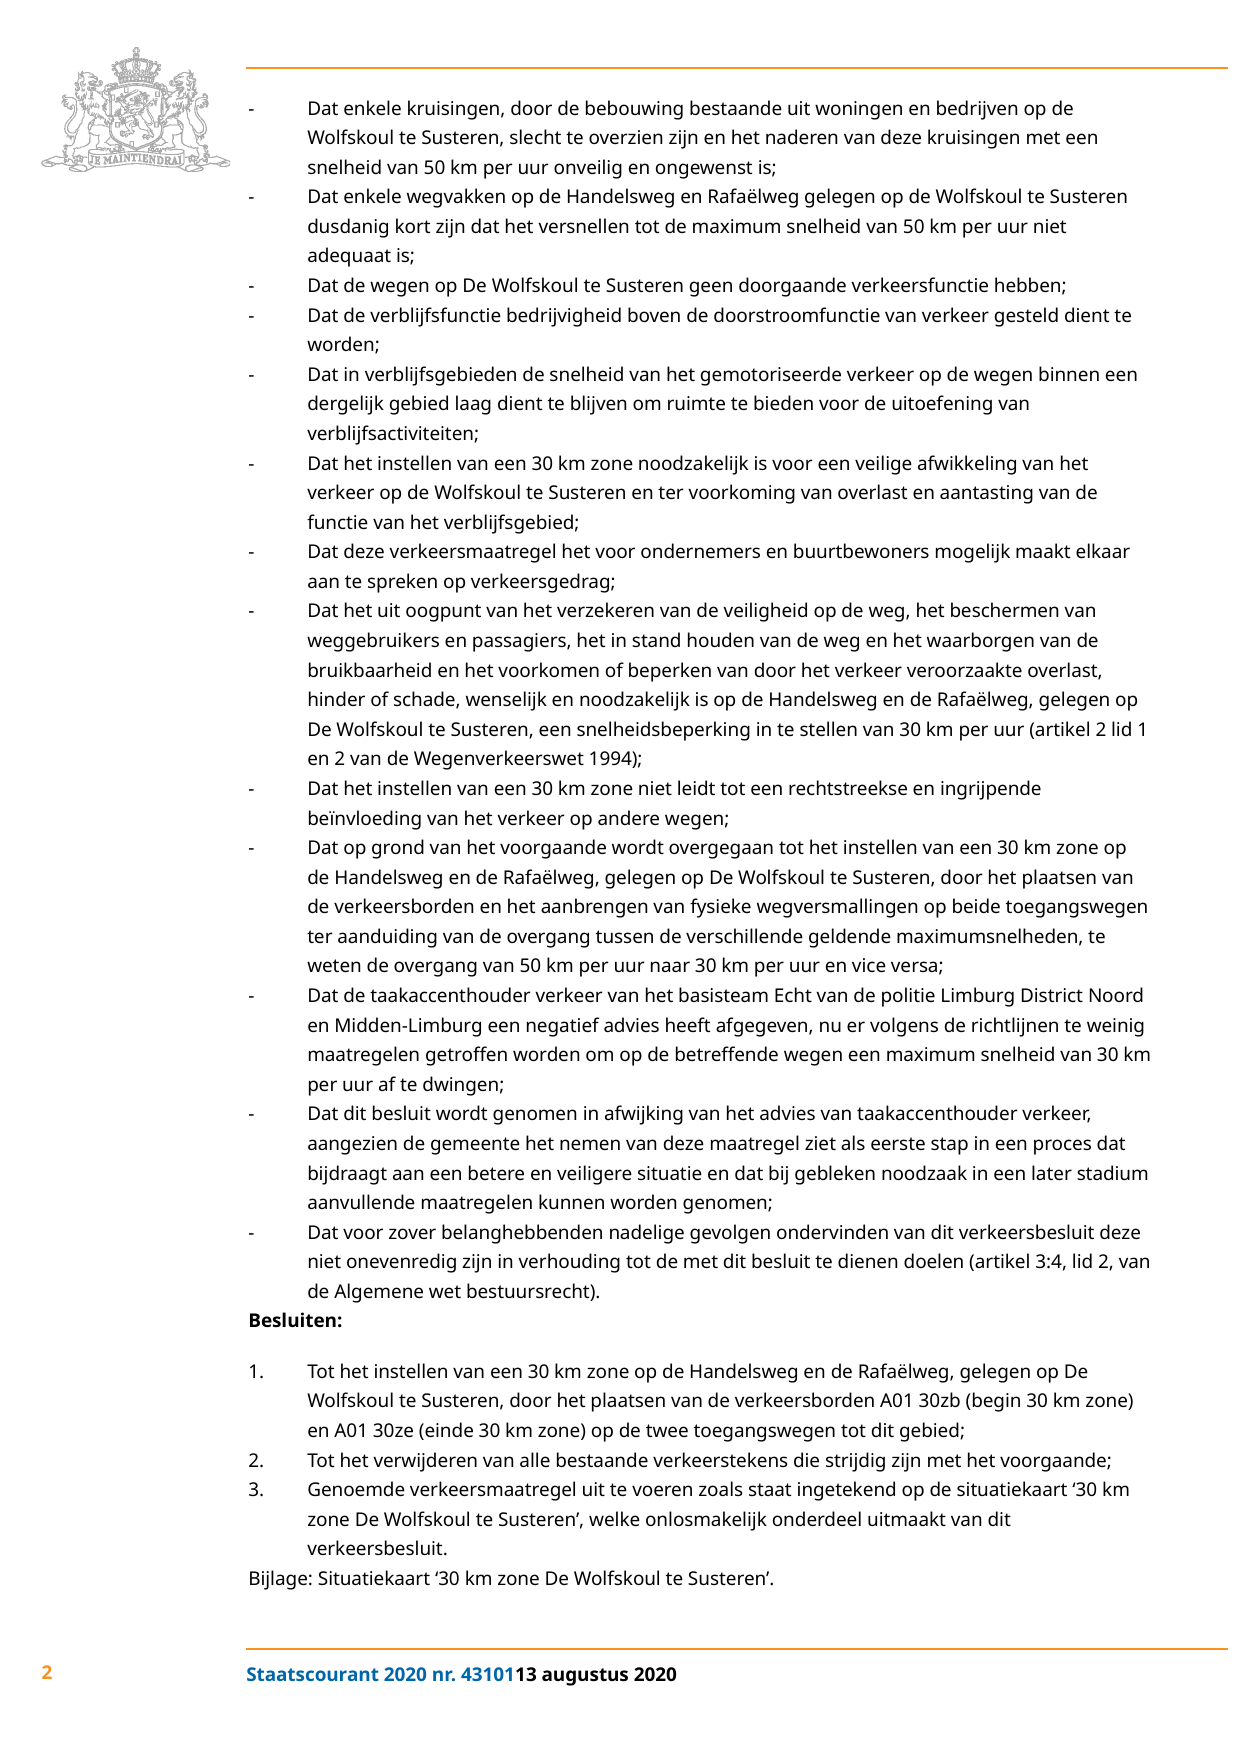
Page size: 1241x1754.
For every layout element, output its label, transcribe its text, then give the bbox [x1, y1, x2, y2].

list Dat in verblijfsgebieden de snelheid van het gemotoriseerde verkeer op de wegen binnen een dergelijk gebied laag dient te blijven om ruimte te bieden voor de uitoefening van verblijfsactiviteiten; [248, 361, 1152, 446]
list Dat deze verkeersmaatregel het voor ondernemers en buurtbewoners mogelijk maakt elkaar aan te spreken op verkeersgedrag; [248, 538, 1152, 594]
list Dat enkele wegvakken op de Handelsweg en Rafaëlweg gelegen op de Wolfskoul te Susteren dusdanig kort zijn dat het versnellen tot de maximum snelheid van 50 km per uur niet adequaat is; [248, 183, 1152, 268]
list Dat de wegen op De Wolfskoul te Susteren geen doorgaande verkeersfunctie hebben; [248, 272, 1152, 298]
list Dat enkele kruisingen, door de bebouwing bestaande uit woningen en bedrijven op de Wolfskoul te Susteren, slecht te overzien zijn en het naderen van deze kruisingen met een snelheid van 50 km per uur onveilig en ongewenst is; [248, 95, 1152, 180]
list Dat het instellen van een 30 km zone niet leidt tot een rechtstreekse en ingrijpende beïnvloeding van het verkeer op andere wegen; [248, 775, 1152, 831]
list Dat de taakaccenthouder verkeer van het basisteam Echt van de politie Limburg District Noord en Midden-Limburg een negatief advies heeft afgegeven, nu er volgens de richtlijnen te weinig maatregelen getroffen worden om op de betreffende wegen een maximum snelheid van 30 km per uur af te dwingen; [248, 982, 1152, 1097]
list Dat het instellen van een 30 km zone noodzakelijk is voor een veilige afwikkeling van het verkeer op de Wolfskoul te Susteren en ter voorkoming van overlast en aantasting van de functie van het verblijfsgebied; [248, 450, 1152, 535]
list Dat dit besluit wordt genomen in afwijking van het advies van taakaccenthouder verkeer, aangezien de gemeente het nemen van deze maatregel ziet als eerste stap in een proces dat bijdraagt aan een betere en veiligere situatie en dat bij gebleken noodzaak in een later stadium aanvullende maatregelen kunnen worden genomen; [248, 1101, 1152, 1215]
list Tot het verwijderen van alle bestaande verkeerstekens die strijdig zijn met het voorgaande; [248, 1447, 1152, 1473]
list Dat voor zover belanghebbenden nadelige gevolgen ondervinden van dit verkeersbesluit deze niet onevenredig zijn in verhouding tot de met dit besluit te dienen doelen (artikel 3:4, lid 2, van de Algemene wet bestuursrecht). [248, 1219, 1152, 1304]
list Genoemde verkeersmaatregel uit te voeren zoals staat ingetekend op de situatiekaart ‘30 km zone De Wolfskoul te Susteren’, welke onlosmakelijk onderdeel uitmaakt van dit verkeersbesluit. [248, 1476, 1152, 1561]
list Tot het instellen van een 30 km zone op de Handelsweg en de Rafaëlweg, gelegen op De Wolfskoul te Susteren, door het plaatsen van de verkeersborden A01 30zb (begin 30 km zone) en A01 30ze (einde 30 km zone) op de twee toegangswegen tot dit gebied; [248, 1358, 1152, 1443]
text Besluiten: [248, 1308, 1152, 1333]
list Dat het uit oogpunt van het verzekeren van de veiligheid op de weg, het beschermen van weggebruikers en passagiers, het in stand houden van de weg en het waarborgen van de bruikbaarheid en het voorkomen of beperken van door het verkeer veroorzaakte overlast, hinder of schade, wenselijk en noodzakelijk is op de Handelsweg en de Rafaëlweg, gelegen op De Wolfskoul te Susteren, een snelheidsbeperking in te stellen van 30 km per uur (artikel 2 lid 1 en 2 van de Wegenverkeerswet 1994); [248, 598, 1152, 771]
picture [41, 47, 231, 172]
list Dat de verblijfsfunctie bedrijvigheid boven de doorstroomfunctie van verkeer gesteld dient te worden; [248, 302, 1152, 357]
text Bijlage: Situatiekaart ‘30 km zone De Wolfskoul te Susteren’. [248, 1565, 1152, 1591]
list Dat op grond van het voorgaande wordt overgegaan tot het instellen van een 30 km zone op de Handelsweg en de Rafaëlweg, gelegen op De Wolfskoul te Susteren, door het plaatsen van de verkeersborden en het aanbrengen van fysieke wegversmallingen op beide toegangswegen ter aanduiding van de overgang tussen de verschillende geldende maximumsnelheden, te weten de overgang van 50 km per uur naar 30 km per uur en vice versa; [248, 834, 1152, 978]
